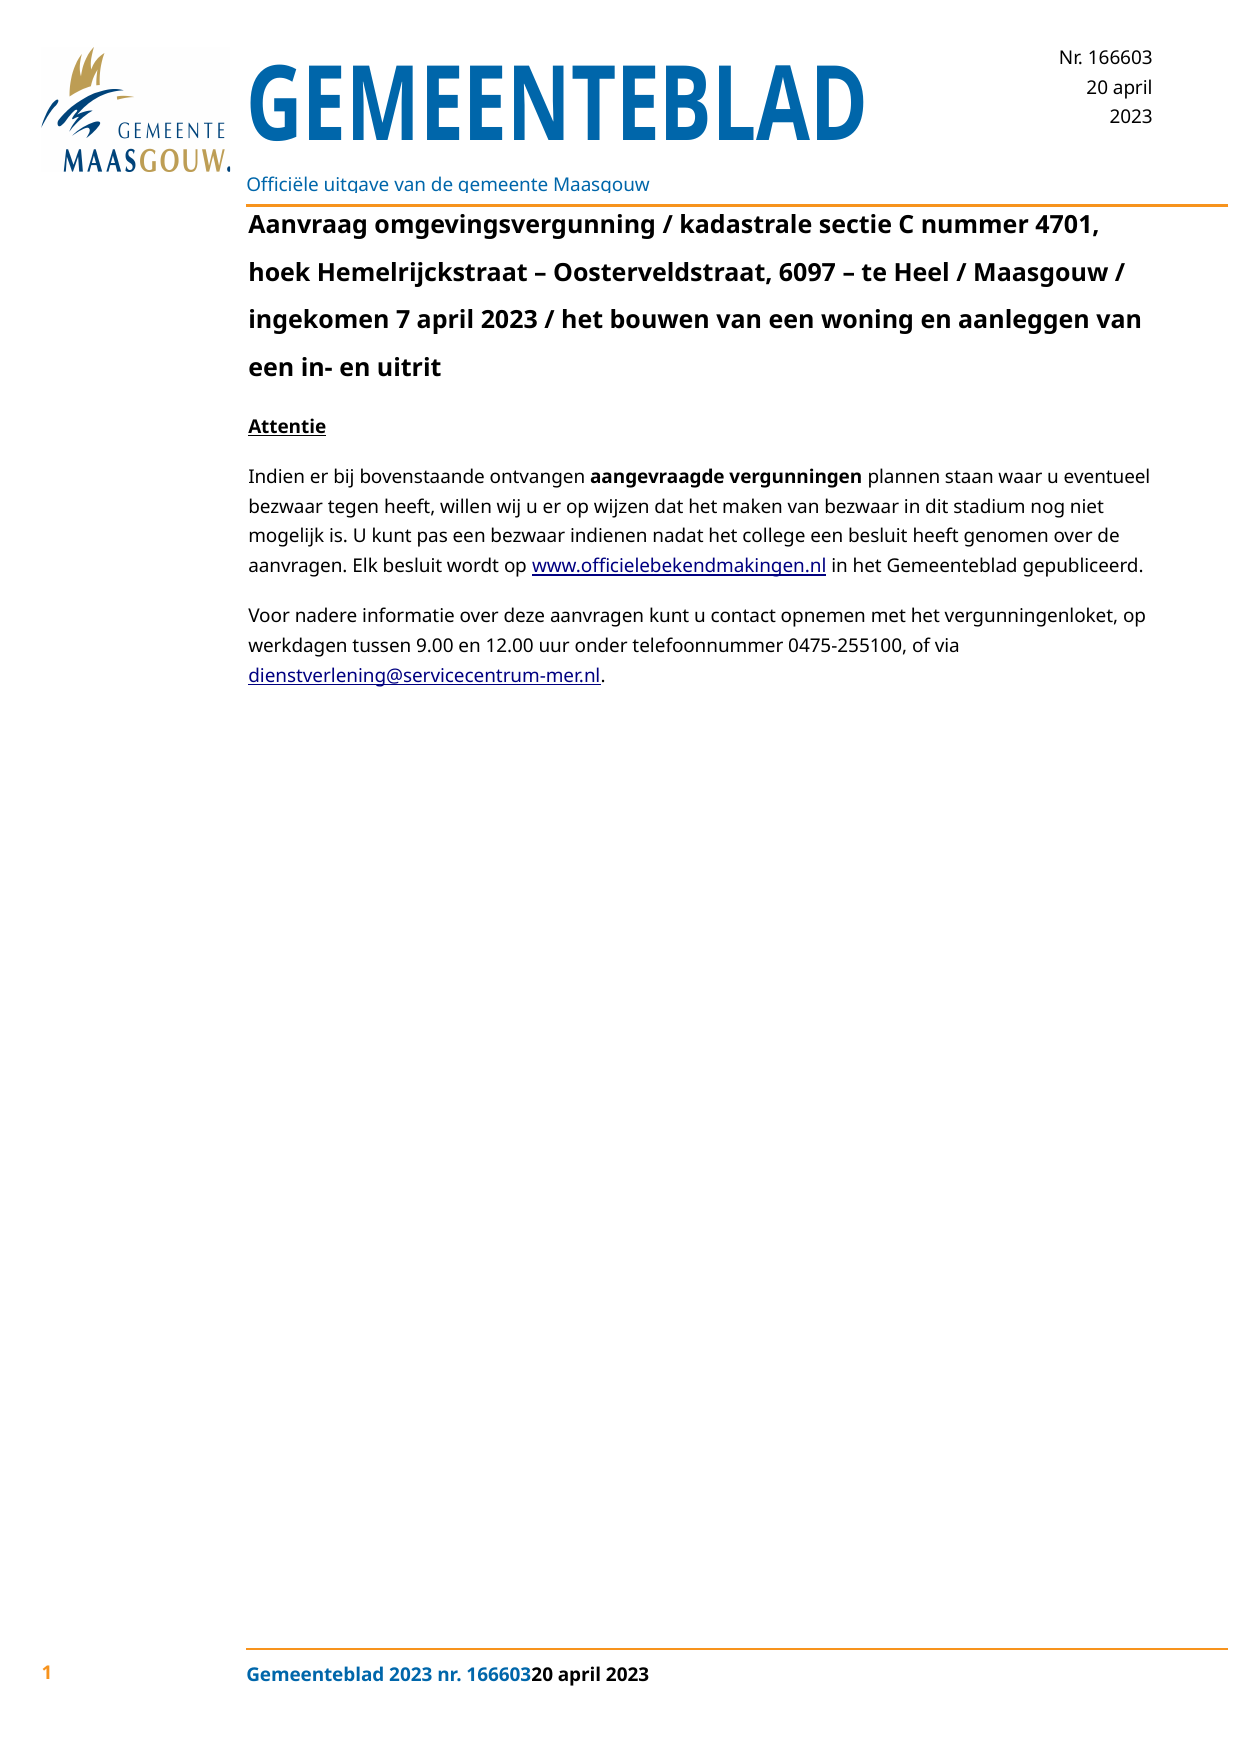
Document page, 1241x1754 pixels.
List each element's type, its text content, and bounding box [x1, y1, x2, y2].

text Aanvraag omgevingsvergunning / kadastrale sectie C nummer 4701, hoek Hemelrijckstraat – Oosterveldstraat, 6097 – te Heel / Maasgouw / ingekomen 7 april 2023 / het bouwen van een woning en aanleggen van een in- en uitrit [248, 207, 1152, 384]
text Voor nadere informatie over deze aanvragen kunt u contact opnemen met het vergunningenloket, op werkdagen tussen 9.00 en 12.00 uur onder telefoonnummer 0475-255100, of via dienstverlening@servicecentrum-mer.nl. [248, 603, 1152, 688]
text Attentie [248, 413, 1152, 439]
picture [41, 47, 231, 172]
text Indien er bij bovenstaande ontvangen aangevraagde vergunningen plannen staan waar u eventueel bezwaar tegen heeft, willen wij u er op wijzen dat het maken van bezwaar in dit stadium nog niet mogelijk is. U kunt pas een bezwaar indienen nadat het college een besluit heeft genomen over de aanvragen. Elk besluit wordt op www.officielebekendmakingen.nl in het Gemeenteblad gepubliceerd. [248, 463, 1152, 578]
